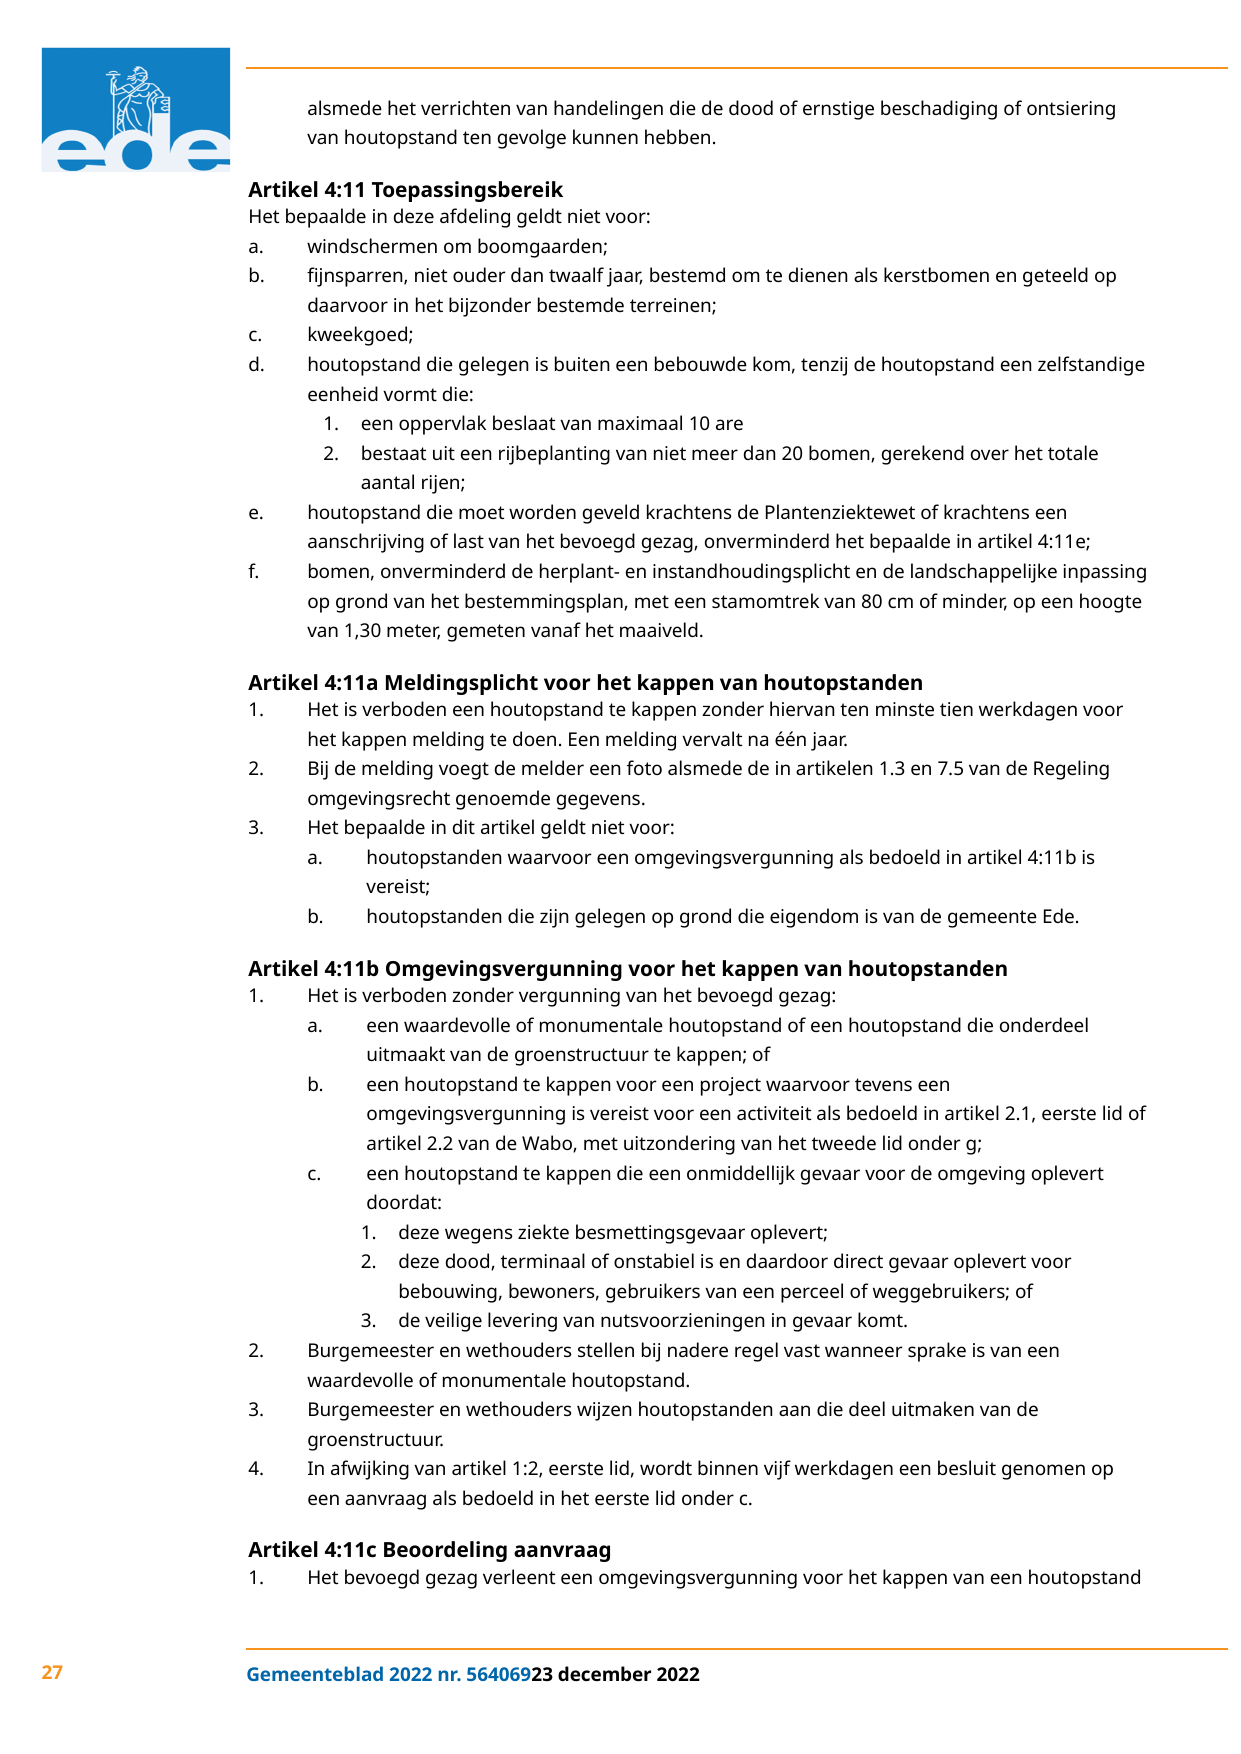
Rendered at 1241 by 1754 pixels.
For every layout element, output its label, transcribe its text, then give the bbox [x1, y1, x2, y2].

list Burgemeester en wethouders stellen bij nadere regel vast wanneer sprake is van een waardevolle of monumentale houtopstand. [248, 1337, 1152, 1392]
text Artikel 4:11b Omgevingsvergunning voor het kappen van houtopstanden [248, 954, 1152, 982]
list alsmede het verrichten van handelingen die de dood of ernstige beschadiging of ontsiering van houtopstand ten gevolge kunnen hebben. [248, 95, 1152, 150]
text Het bepaalde in deze afdeling geldt niet voor: [248, 203, 1152, 229]
list fijnsparren, niet ouder dan twaalf jaar, bestemd om te dienen als kerstbomen en geteeld op daarvoor in het bijzonder bestemde terreinen; [248, 262, 1152, 318]
text Artikel 4:11 Toepassingsbereik [248, 175, 1152, 203]
picture [41, 47, 231, 172]
list een houtopstand te kappen die een onmiddellijk gevaar voor de omgeving oplevert doordat: [307, 1160, 1152, 1215]
list de veilige levering van nutsvoorzieningen in gevaar komt. [361, 1308, 1152, 1333]
list In afwijking van artikel 1:2, eerste lid, wordt binnen vijf werkdagen een besluit genomen op een aanvraag als bedoeld in het eerste lid onder c. [248, 1456, 1152, 1511]
list houtopstanden die zijn gelegen op grond die eigendom is van de gemeente Ede. [307, 903, 1152, 929]
list kweekgoed; [248, 322, 1152, 347]
text Artikel 4:11c Beoordeling aanvraag [248, 1536, 1152, 1564]
list deze dood, terminaal of onstabiel is en daardoor direct gevaar oplevert voor bebouwing, bewoners, gebruikers van een perceel of weggebruikers; of [361, 1248, 1152, 1304]
list deze wegens ziekte besmettingsgevaar oplevert; [361, 1219, 1152, 1244]
list windschermen om boomgaarden; [248, 233, 1152, 258]
list Burgemeester en wethouders wijzen houtopstanden aan die deel uitmaken van de groenstructuur. [248, 1396, 1152, 1452]
text Artikel 4:11a Meldingsplicht voor het kappen van houtopstanden [248, 668, 1152, 696]
list houtopstand die gelegen is buiten een bebouwde kom, tenzij de houtopstand een zelfstandige eenheid vormt die: [248, 351, 1152, 406]
list houtopstanden waarvoor een omgevingsvergunning als bedoeld in artikel 4:11b is vereist; [307, 844, 1152, 899]
list bestaat uit een rijbeplanting van niet meer dan 20 bomen, gerekend over het totale aantal rijen; [323, 440, 1152, 495]
list bomen, onverminderd de herplant- en instandhoudingsplicht en de landschappelijke inpassing op grond van het bestemmingsplan, met een stamomtrek van 80 cm of minder, op een hoogte van 1,30 meter, gemeten vanaf het maaiveld. [248, 558, 1152, 643]
list Bij de melding voegt de melder een foto alsmede de in artikelen 1.3 en 7.5 van de Regeling omgevingsrecht genoemde gegevens. [248, 755, 1152, 811]
list een houtopstand te kappen voor een project waarvoor tevens een omgevingsvergunning is vereist voor een activiteit als bedoeld in artikel 2.1, eerste lid of artikel 2.2 van de Wabo, met uitzondering van het tweede lid onder g; [307, 1071, 1152, 1156]
list een waardevolle of monumentale houtopstand of een houtopstand die onderdeel uitmaakt van de groenstructuur te kappen; of [307, 1012, 1152, 1067]
list houtopstand die moet worden geveld krachtens de Plantenziektewet of krachtens een aanschrijving of last van het bevoegd gezag, onverminderd het bepaalde in artikel 4:11e; [248, 499, 1152, 554]
list Het is verboden een houtopstand te kappen zonder hiervan ten minste tien werkdagen voor het kappen melding te doen. Een melding vervalt na één jaar. [248, 696, 1152, 752]
list Het is verboden zonder vergunning van het bevoegd gezag: [248, 982, 1152, 1008]
list een oppervlak beslaat van maximaal 10 are [323, 410, 1152, 436]
list Het bevoegd gezag verleent een omgevingsvergunning voor het kappen van een houtopstand [248, 1564, 1152, 1590]
list Het bepaalde in dit artikel geldt niet voor: [248, 814, 1152, 840]
